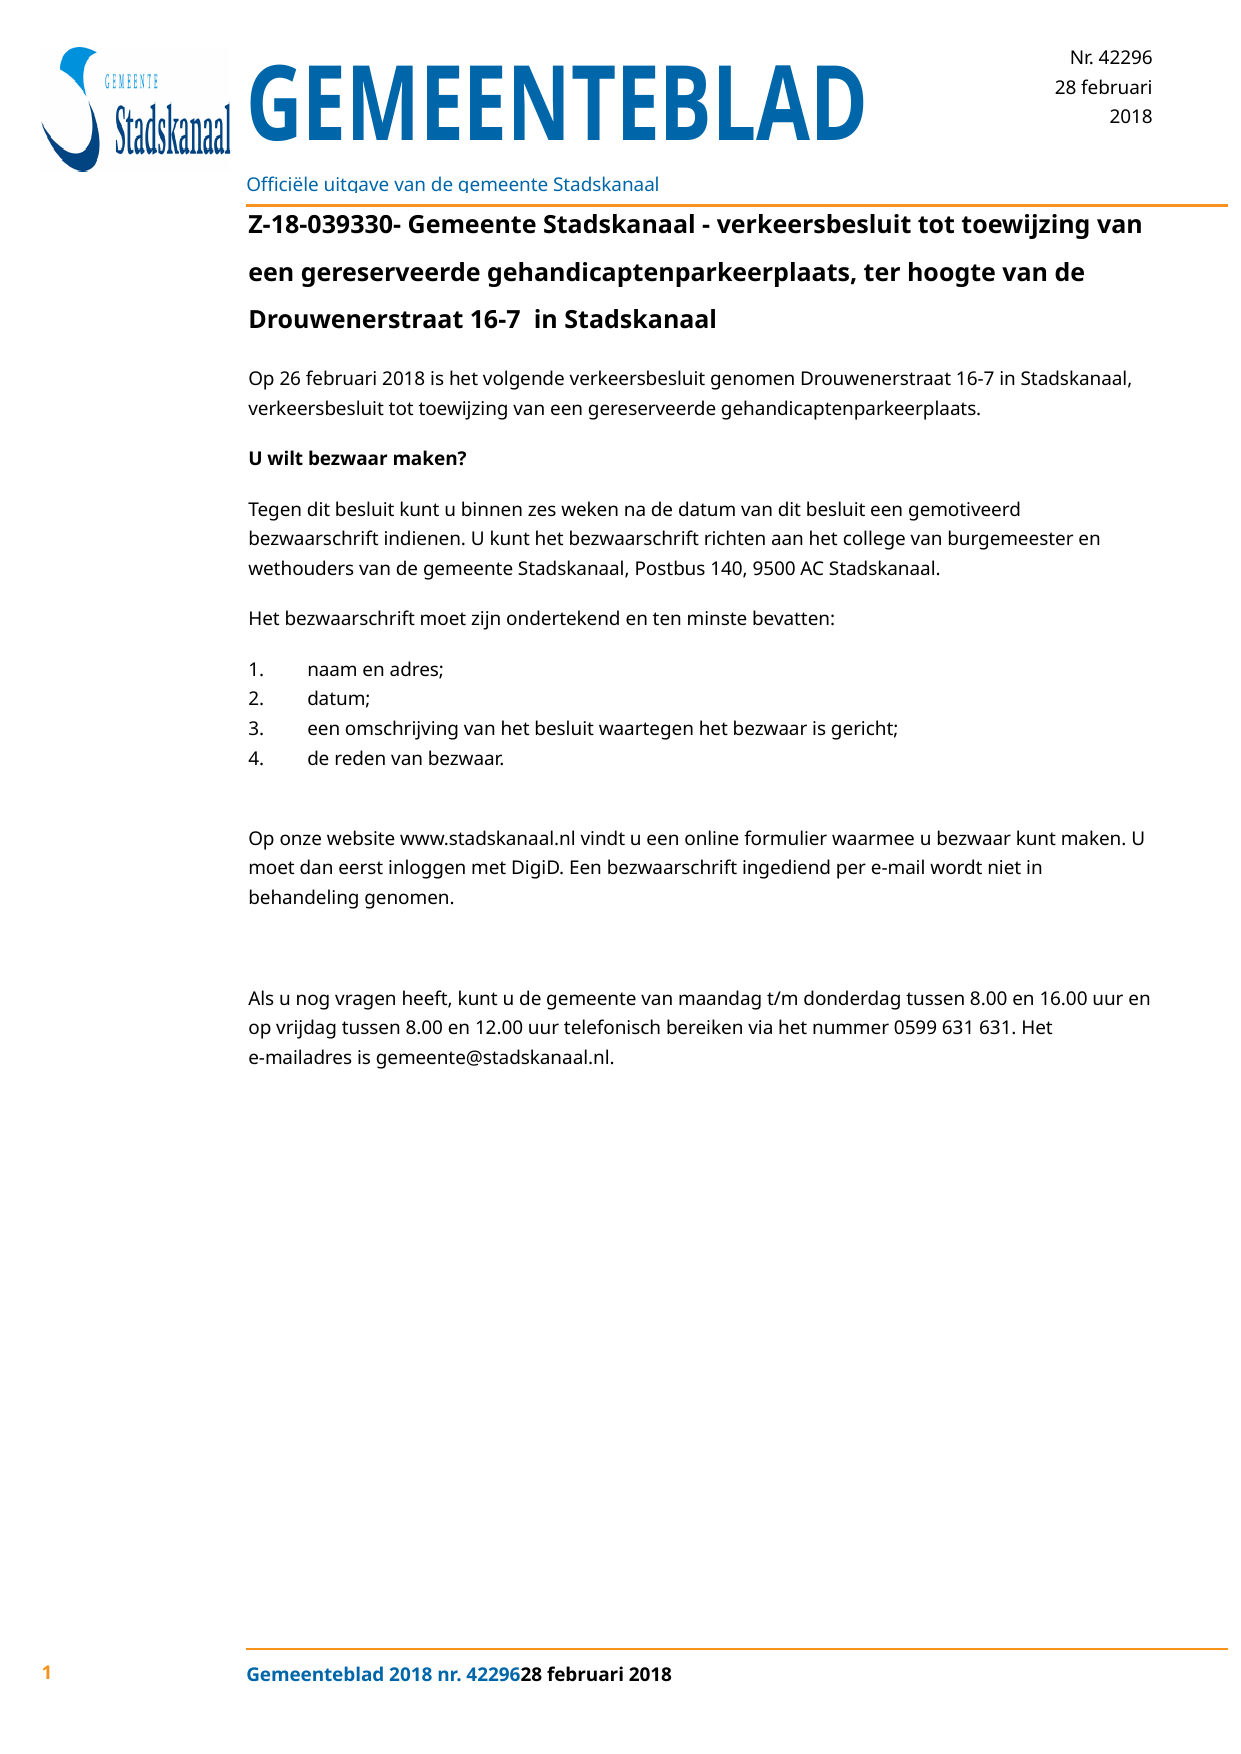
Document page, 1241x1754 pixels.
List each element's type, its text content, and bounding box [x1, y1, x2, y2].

text Tegen dit besluit kunt u binnen zes weken na de datum van dit besluit een gemotiveerd bezwaarschrift indienen. U kunt het bezwaarschrift richten aan het college van burgemeester en wethouders van de gemeente Stadskanaal, Postbus 140, 9500 AC Stadskanaal. [248, 496, 1152, 581]
text Op 26 februari 2018 is het volgende verkeersbesluit genomen Drouwenerstraat 16-7 in Stadskanaal, verkeersbesluit tot toewijzing van een gereserveerde gehandicaptenparkeerplaats. [248, 366, 1152, 421]
list een omschrijving van het besluit waartegen het bezwaar is gericht; [248, 715, 1152, 741]
text Z-18-039330- Gemeente Stadskanaal - verkeersbesluit tot toewijzing van een gereserveerde gehandicaptenparkeerplaats, ter hoogte van de Drouwenerstraat 16-7 in Stadskanaal [248, 207, 1152, 336]
list datum; [248, 686, 1152, 711]
text Als u nog vragen heeft, kunt u de gemeente van maandag t/m donderdag tussen 8.00 en 16.00 uur en op vrijdag tussen 8.00 en 12.00 uur telefonisch bereiken via het nummer 0599 631 631. Het e‑mailadres is gemeente@stadskanaal.nl. [248, 985, 1152, 1069]
list de reden van bezwaar. [248, 745, 1152, 770]
text Op onze website www.stadskanaal.nl vindt u een online formulier waarmee u bezwaar kunt maken. U moet dan eerst inloggen met DigiD. Een bezwaarschrift ingediend per e-mail wordt niet in behandeling genomen. [248, 825, 1152, 909]
list naam en adres; [248, 656, 1152, 682]
text Het bezwaarschrift moet zijn ondertekend en ten minste bevatten: [248, 606, 1152, 631]
text U wilt bezwaar maken? [248, 446, 1152, 471]
picture [41, 47, 231, 172]
